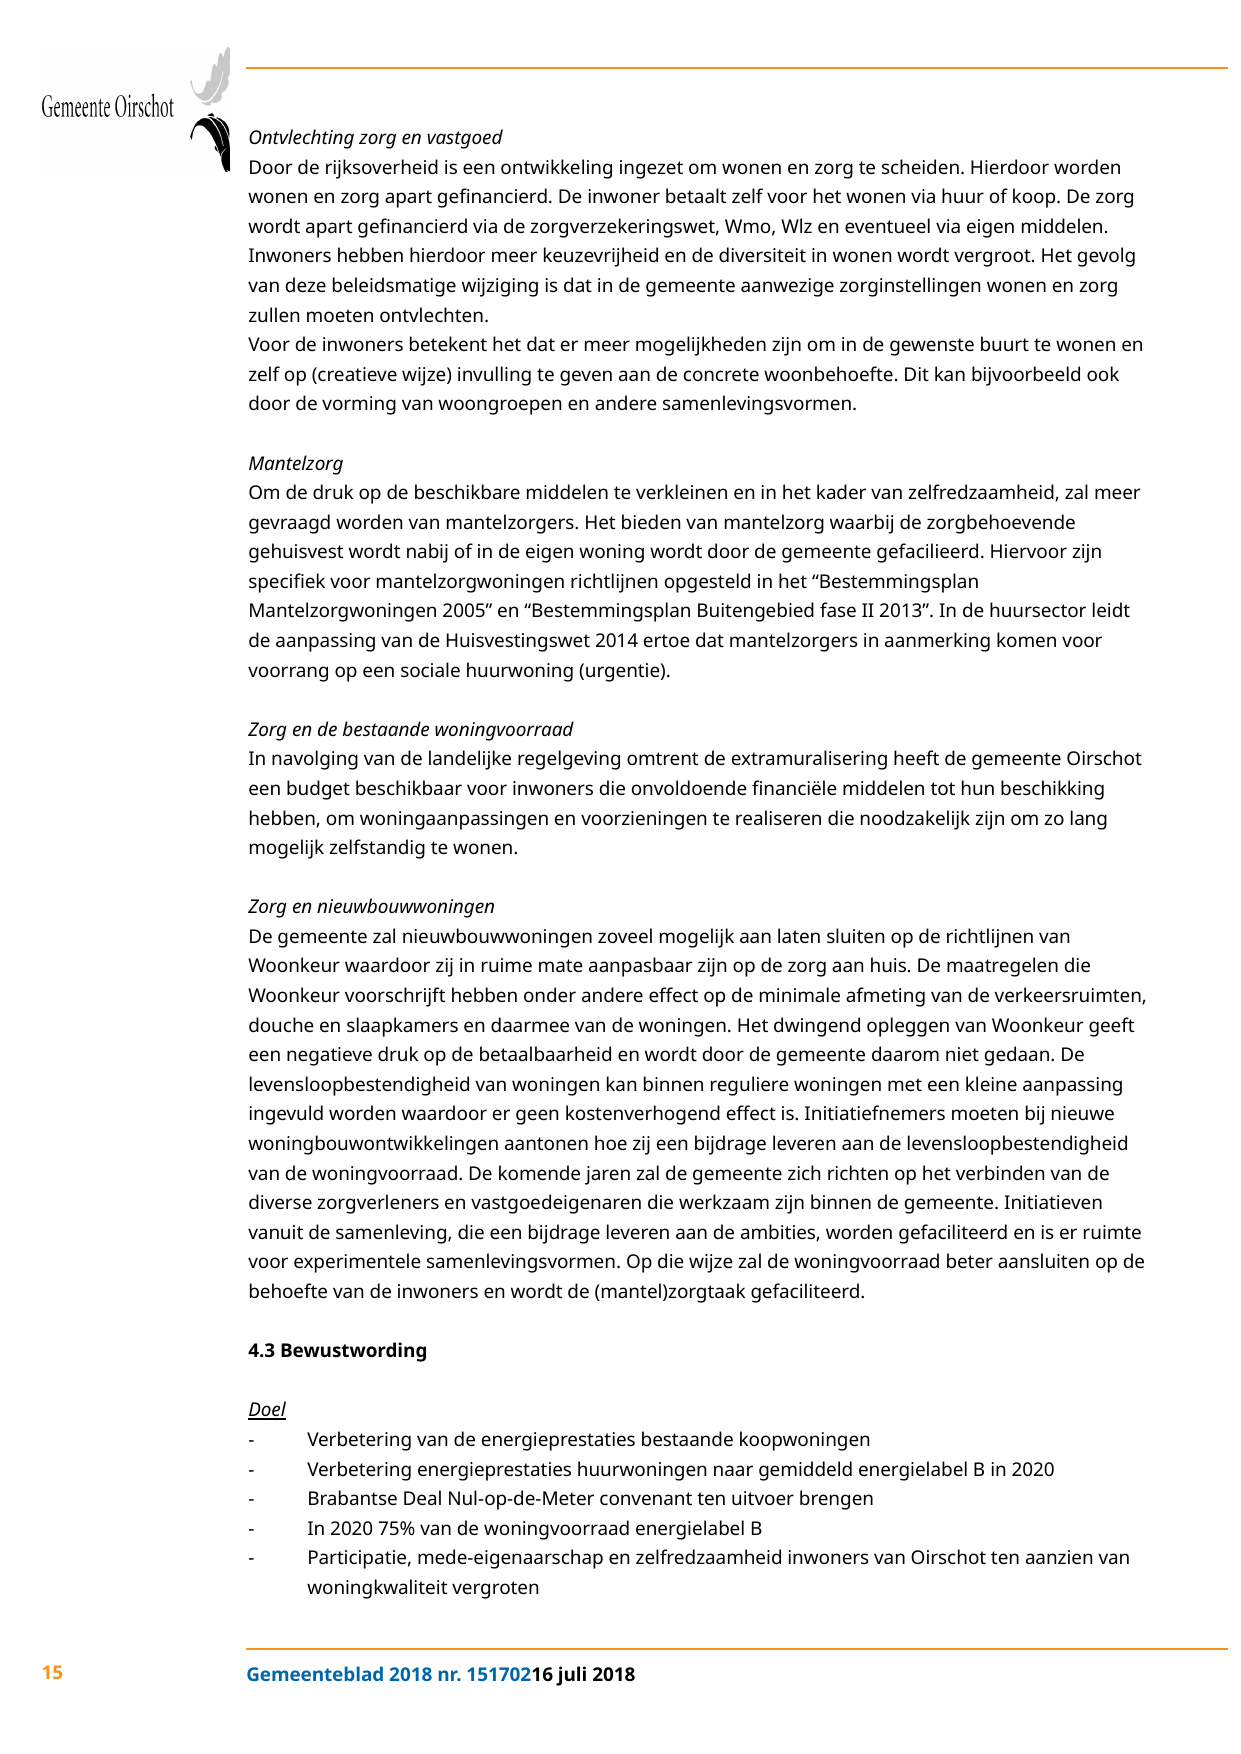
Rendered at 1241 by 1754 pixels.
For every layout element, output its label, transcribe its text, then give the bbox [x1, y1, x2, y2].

text In navolging van de landelijke regelgeving omtrent de extramuralisering heeft de gemeente Oirschot een budget beschikbaar voor inwoners die onvoldoende financiële middelen tot hun beschikking hebben, om woningaanpassingen en voorzieningen te realiseren die noodzakelijk zijn om zo lang mogelijk zelfstandig te wonen. [248, 746, 1152, 860]
text Zorg en de bestaande woningvoorraad [248, 716, 1152, 742]
text Ontvlechting zorg en vastgoed [248, 124, 1152, 150]
text Voor de inwoners betekent het dat er meer mogelijkheden zijn om in de gewenste buurt te wonen en zelf op (creatieve wijze) invulling te geven aan de concrete woonbehoefte. Dit kan bijvoorbeeld ook door de vorming van woongroepen en andere samenlevingsvormen. [248, 331, 1152, 416]
text Mantelzorg [248, 450, 1152, 476]
text Zorg en nieuwbouwwoningen [248, 893, 1152, 919]
text 4.3 Bewustwording [248, 1337, 1152, 1363]
text Door de rijksoverheid is een ontwikkeling ingezet om wonen en zorg te scheiden. Hierdoor worden wonen en zorg apart gefinancierd. De inwoner betaalt zelf voor het wonen via huur of koop. De zorg wordt apart gefinancierd via de zorgverzekeringswet, Wmo, Wlz en eventueel via eigen middelen. Inwoners hebben hierdoor meer keuzevrijheid en de diversiteit in wonen wordt vergroot. Het gevolg van deze beleidsmatige wijziging is dat in de gemeente aanwezige zorginstellingen wonen en zorg zullen moeten ontvlechten. [248, 154, 1152, 328]
picture [41, 47, 231, 172]
text Om de druk op de beschikbare middelen te verkleinen en in het kader van zelfredzaamheid, zal meer gevraagd worden van mantelzorgers. Het bieden van mantelzorg waarbij de zorgbehoevende gehuisvest wordt nabij of in de eigen woning wordt door de gemeente gefacilieerd. Hiervoor zijn specifiek voor mantelzorgwoningen richtlijnen opgesteld in het “Bestemmingsplan Mantelzorgwoningen 2005” en “Bestemmingsplan Buitengebied fase II 2013”. In de huursector leidt de aanpassing van de Huisvestingswet 2014 ertoe dat mantelzorgers in aanmerking komen voor voorrang op een sociale huurwoning (urgentie). [248, 479, 1152, 683]
text De gemeente zal nieuwbouwwoningen zoveel mogelijk aan laten sluiten op de richtlijnen van Woonkeur waardoor zij in ruime mate aanpasbaar zijn op de zorg aan huis. De maatregelen die Woonkeur voorschrijft hebben onder andere effect op de minimale afmeting van de verkeersruimten, douche en slaapkamers en daarmee van de woningen. Het dwingend opleggen van Woonkeur geeft een negatieve druk op de betaalbaarheid en wordt door de gemeente daarom niet gedaan. De levensloopbestendigheid van woningen kan binnen reguliere woningen met een kleine aanpassing ingevuld worden waardoor er geen kostenverhogend effect is. Initiatiefnemers moeten bij nieuwe woningbouwontwikkelingen aantonen hoe zij een bijdrage leveren aan de levensloopbestendigheid van de woningvoorraad. De komende jaren zal de gemeente zich richten op het verbinden van de diverse zorgverleners en vastgoedeigenaren die werkzaam zijn binnen de gemeente. Initiatieven vanuit de samenleving, die een bijdrage leveren aan de ambities, worden gefaciliteerd en is er ruimte voor experimentele samenlevingsvormen. Op die wijze zal de woningvoorraad beter aansluiten op de behoefte van de inwoners en wordt de (mantel)zorgtaak gefaciliteerd. [248, 923, 1152, 1304]
table_header Doel Verbetering van de energieprestaties bestaande koopwoningen Verbetering energieprestaties huurwoningen naar gemiddeld energielabel B in 2020 Brabantse Deal Nul-op-de-Meter convenant ten uitvoer brengen In 2020 75% van de woningvoorraad energielabel B Participatie, mede-eigenaarschap en zelfredzaamheid inwoners van Oirschot ten aanzien van woningkwaliteit vergroten [248, 1397, 1152, 1600]
